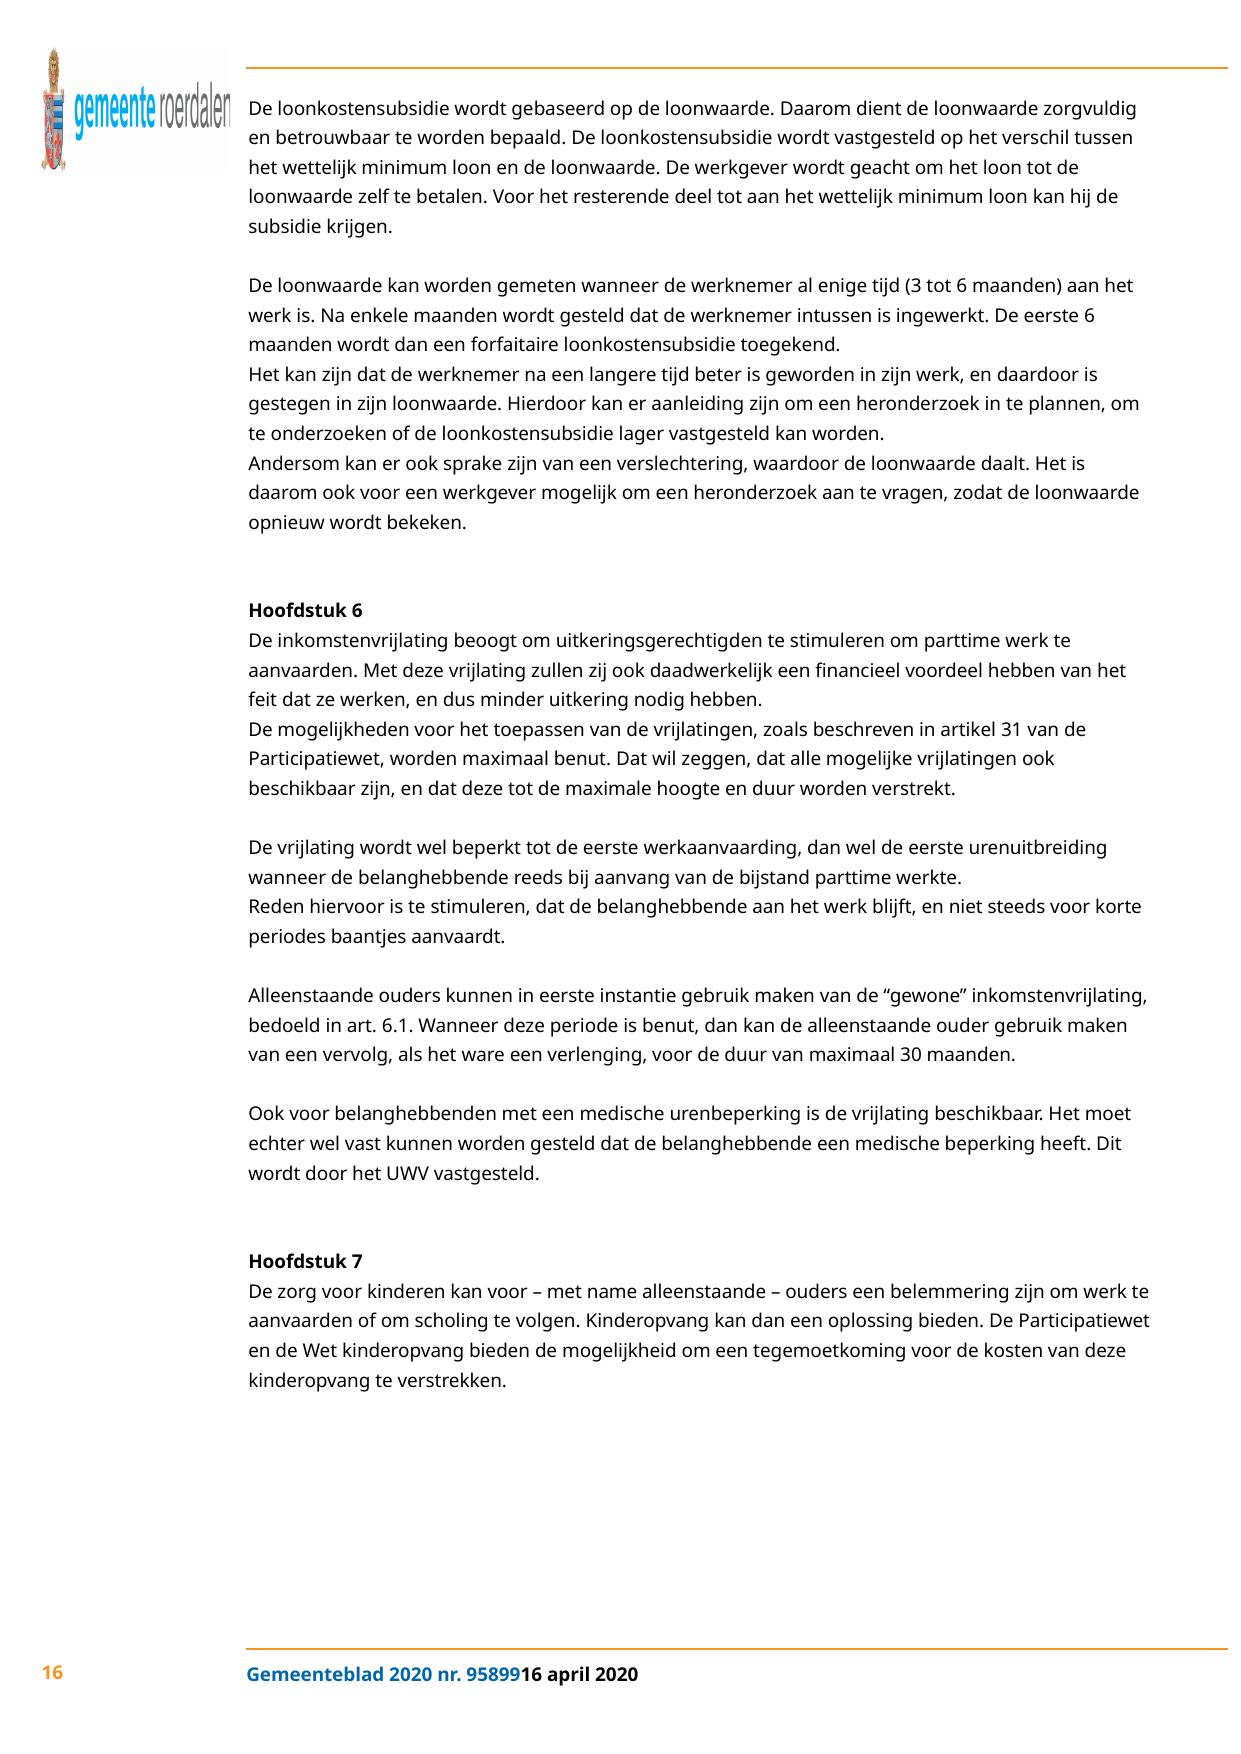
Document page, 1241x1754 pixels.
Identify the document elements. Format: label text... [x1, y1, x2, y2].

text Ook voor belanghebbenden met een medische urenbeperking is de vrijlating beschikbaar. Het moet echter wel vast kunnen worden gesteld dat de belanghebbende een medische beperking heeft. Dit wordt door het UWV vastgesteld. [248, 1101, 1152, 1186]
text Andersom kan er ook sprake zijn van een verslechtering, waardoor de loonwaarde daalt. Het is daarom ook voor een werkgever mogelijk om een heronderzoek aan te vragen, zodat de loonwaarde opnieuw wordt bekeken. [248, 450, 1152, 535]
text De loonkostensubsidie wordt gebaseerd op de loonwaarde. Daarom dient de loonwaarde zorgvuldig en betrouwbaar te worden bepaald. De loonkostensubsidie wordt vastgesteld op het verschil tussen het wettelijk minimum loon en de loonwaarde. De werkgever wordt geacht om het loon tot de loonwaarde zelf te betalen. Voor het resterende deel tot aan het wettelijk minimum loon kan hij de subsidie krijgen. [248, 95, 1152, 239]
text De zorg voor kinderen kan voor – met name alleenstaande – ouders een belemmering zijn om werk te aanvaarden of om scholing te volgen. Kinderopvang kan dan een oplossing bieden. De Participatiewet en de Wet kinderopvang bieden de mogelijkheid om een tegemoetkoming voor de kosten van deze kinderopvang te verstrekken. [248, 1278, 1152, 1393]
text De inkomstenvrijlating beoogt om uitkeringsgerechtigden te stimuleren om parttime werk te aanvaarden. Met deze vrijlating zullen zij ook daadwerkelijk een financieel voordeel hebben van het feit dat ze werken, en dus minder uitkering nodig hebben. [248, 627, 1152, 712]
text Hoofdstuk 6 [248, 598, 1152, 623]
text De loonwaarde kan worden gemeten wanneer de werknemer al enige tijd (3 tot 6 maanden) aan het werk is. Na enkele maanden wordt gesteld dat de werknemer intussen is ingewerkt. De eerste 6 maanden wordt dan een forfaitaire loonkostensubsidie toegekend. [248, 272, 1152, 357]
text De vrijlating wordt wel beperkt tot de eerste werkaanvaarding, dan wel de eerste urenuitbreiding wanneer de belanghebbende reeds bij aanvang van de bijstand parttime werkte. [248, 834, 1152, 890]
picture [41, 47, 231, 172]
text De mogelijkheden voor het toepassen van de vrijlatingen, zoals beschreven in artikel 31 van de Participatiewet, worden maximaal benut. Dat wil zeggen, dat alle mogelijke vrijlatingen ook beschikbaar zijn, en dat deze tot de maximale hoogte en duur worden verstrekt. [248, 716, 1152, 801]
text Hoofdstuk 7 [248, 1248, 1152, 1274]
text Alleenstaande ouders kunnen in eerste instantie gebruik maken van de “gewone” inkomstenvrijlating, bedoeld in art. 6.1. Wanneer deze periode is benut, dan kan de alleenstaande ouder gebruik maken van een vervolg, als het ware een verlenging, voor de duur van maximaal 30 maanden. [248, 982, 1152, 1067]
text Het kan zijn dat de werknemer na een langere tijd beter is geworden in zijn werk, en daardoor is gestegen in zijn loonwaarde. Hierdoor kan er aanleiding zijn om een heronderzoek in te plannen, om te onderzoeken of de loonkostensubsidie lager vastgesteld kan worden. [248, 361, 1152, 446]
text Reden hiervoor is te stimuleren, dat de belanghebbende aan het werk blijft, en niet steeds voor korte periodes baantjes aanvaardt. [248, 893, 1152, 949]
